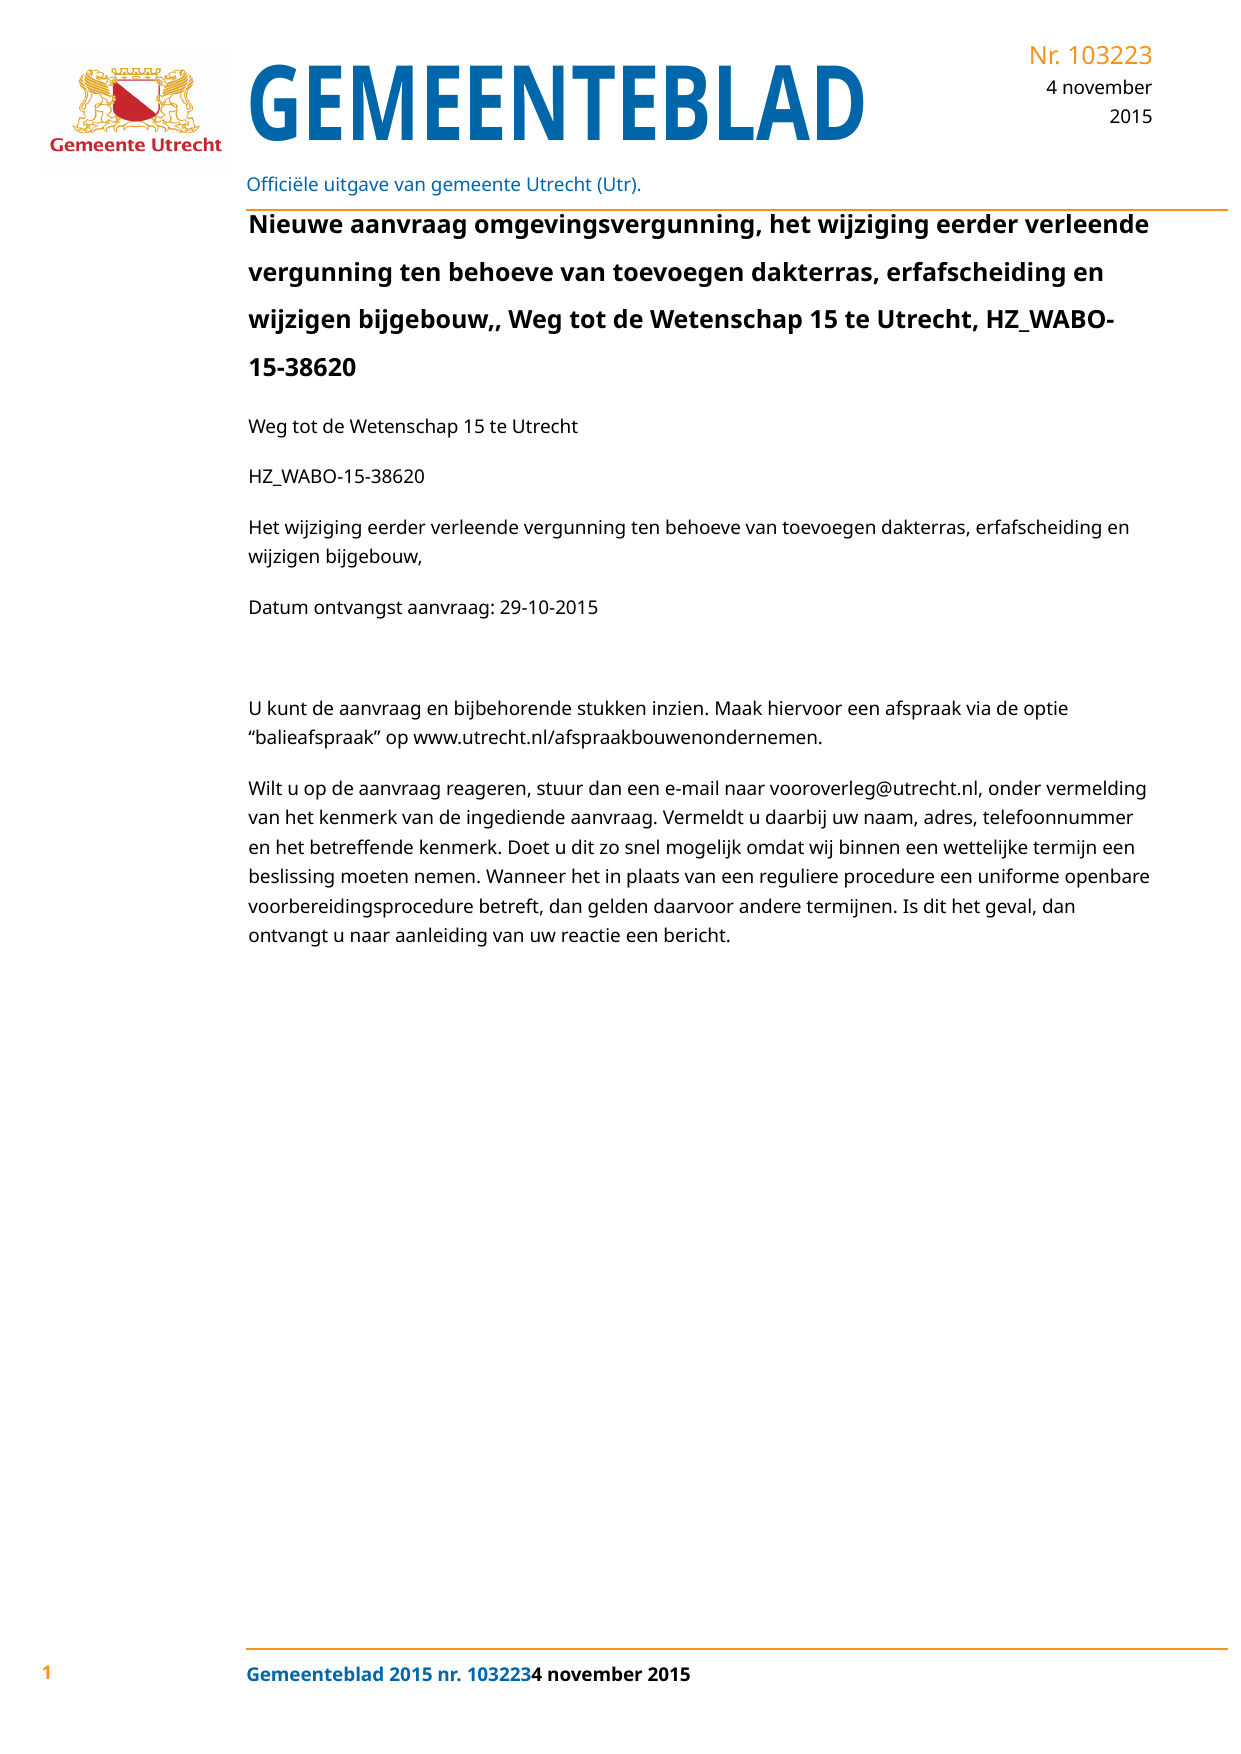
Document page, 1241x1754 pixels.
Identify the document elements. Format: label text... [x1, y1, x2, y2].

text Weg tot de Wetenschap 15 te Utrecht [248, 413, 1152, 439]
text Nieuwe aanvraag omgevingsvergunning, het wijziging eerder verleende vergunning ten behoeve van toevoegen dakterras, erfafscheiding en wijzigen bijgebouw,, Weg tot de Wetenschap 15 te Utrecht, HZ_WABO-15-38620 [248, 211, 1152, 384]
text U kunt de aanvraag en bijbehorende stukken inzien. Maak hiervoor een afspraak via de optie “balieafspraak” op www.utrecht.nl/afspraakbouwenondernemen. [248, 695, 1152, 750]
text HZ_WABO-15-38620 [248, 463, 1152, 489]
text Datum ontvangst aanvraag: 29-10-2015 [248, 594, 1152, 620]
picture [41, 47, 231, 172]
text Wilt u op de aanvraag reageren, stuur dan een e-mail naar vooroverleg@utrecht.nl, onder vermelding van het kenmerk van de ingediende aanvraag. Vermeldt u daarbij uw naam, adres, telefoonnummer en het betreffende kenmerk. Doet u dit zo snel mogelijk omdat wij binnen een wettelijke termijn een beslissing moeten nemen. Wanneer het in plaats van een reguliere procedure een uniforme openbare voorbereidingsprocedure betreft, dan gelden daarvoor andere termijnen. Is dit het geval, dan ontvangt u naar aanleiding van uw reactie een bericht. [248, 775, 1152, 948]
text Het wijziging eerder verleende vergunning ten behoeve van toevoegen dakterras, erfafscheiding en wijzigen bijgebouw, [248, 514, 1152, 569]
